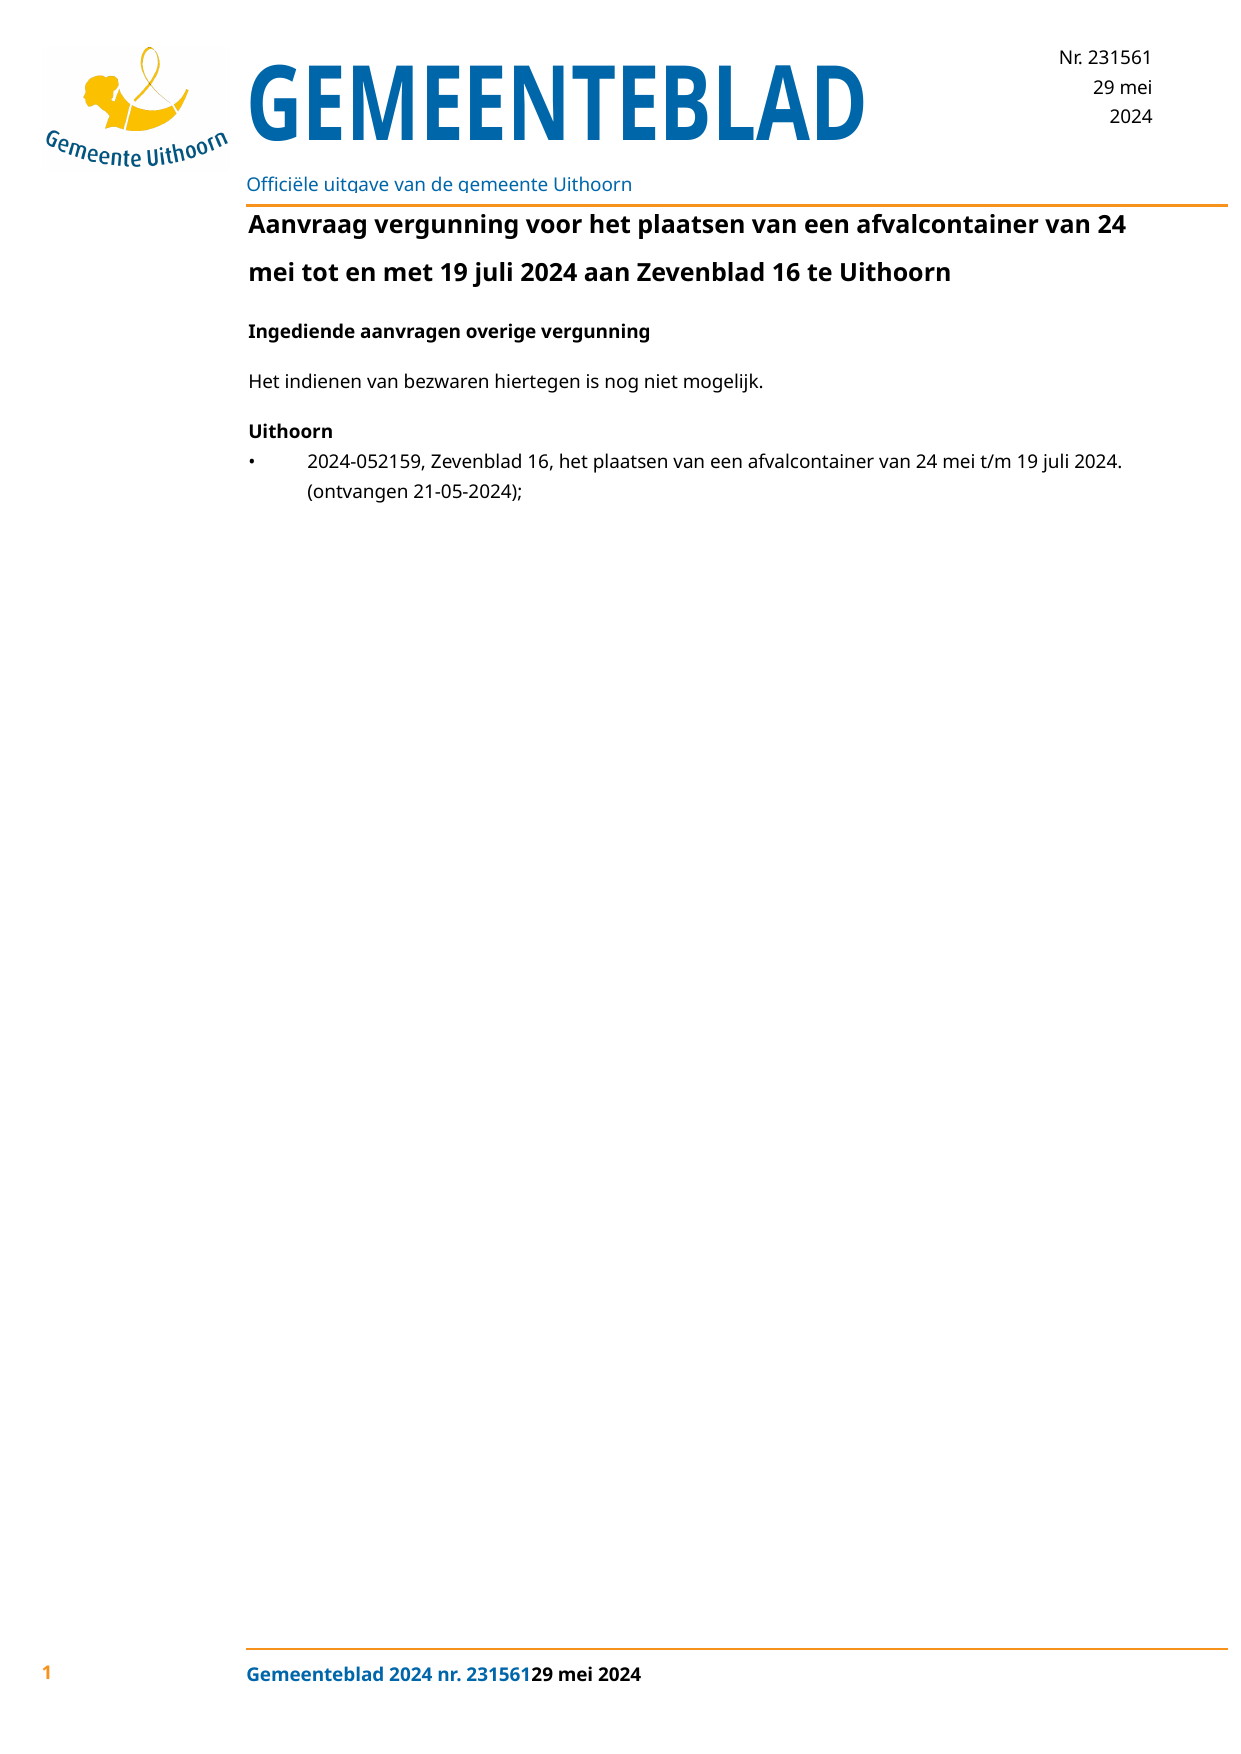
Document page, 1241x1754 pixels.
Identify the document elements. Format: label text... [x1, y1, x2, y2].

text Uithoorn [248, 419, 1152, 444]
text Aanvraag vergunning voor het plaatsen van een afvalcontainer van 24 mei tot en met 19 juli 2024 aan Zevenblad 16 te Uithoorn [248, 207, 1152, 288]
text Ingediende aanvragen overige vergunning [248, 318, 1152, 344]
list 2024-052159, Zevenblad 16, het plaatsen van een afvalcontainer van 24 mei t/m 19 juli 2024. (ontvangen 21-05-2024); [248, 448, 1152, 504]
picture [41, 47, 231, 172]
text Het indienen van bezwaren hiertegen is nog niet mogelijk. [248, 368, 1152, 394]
